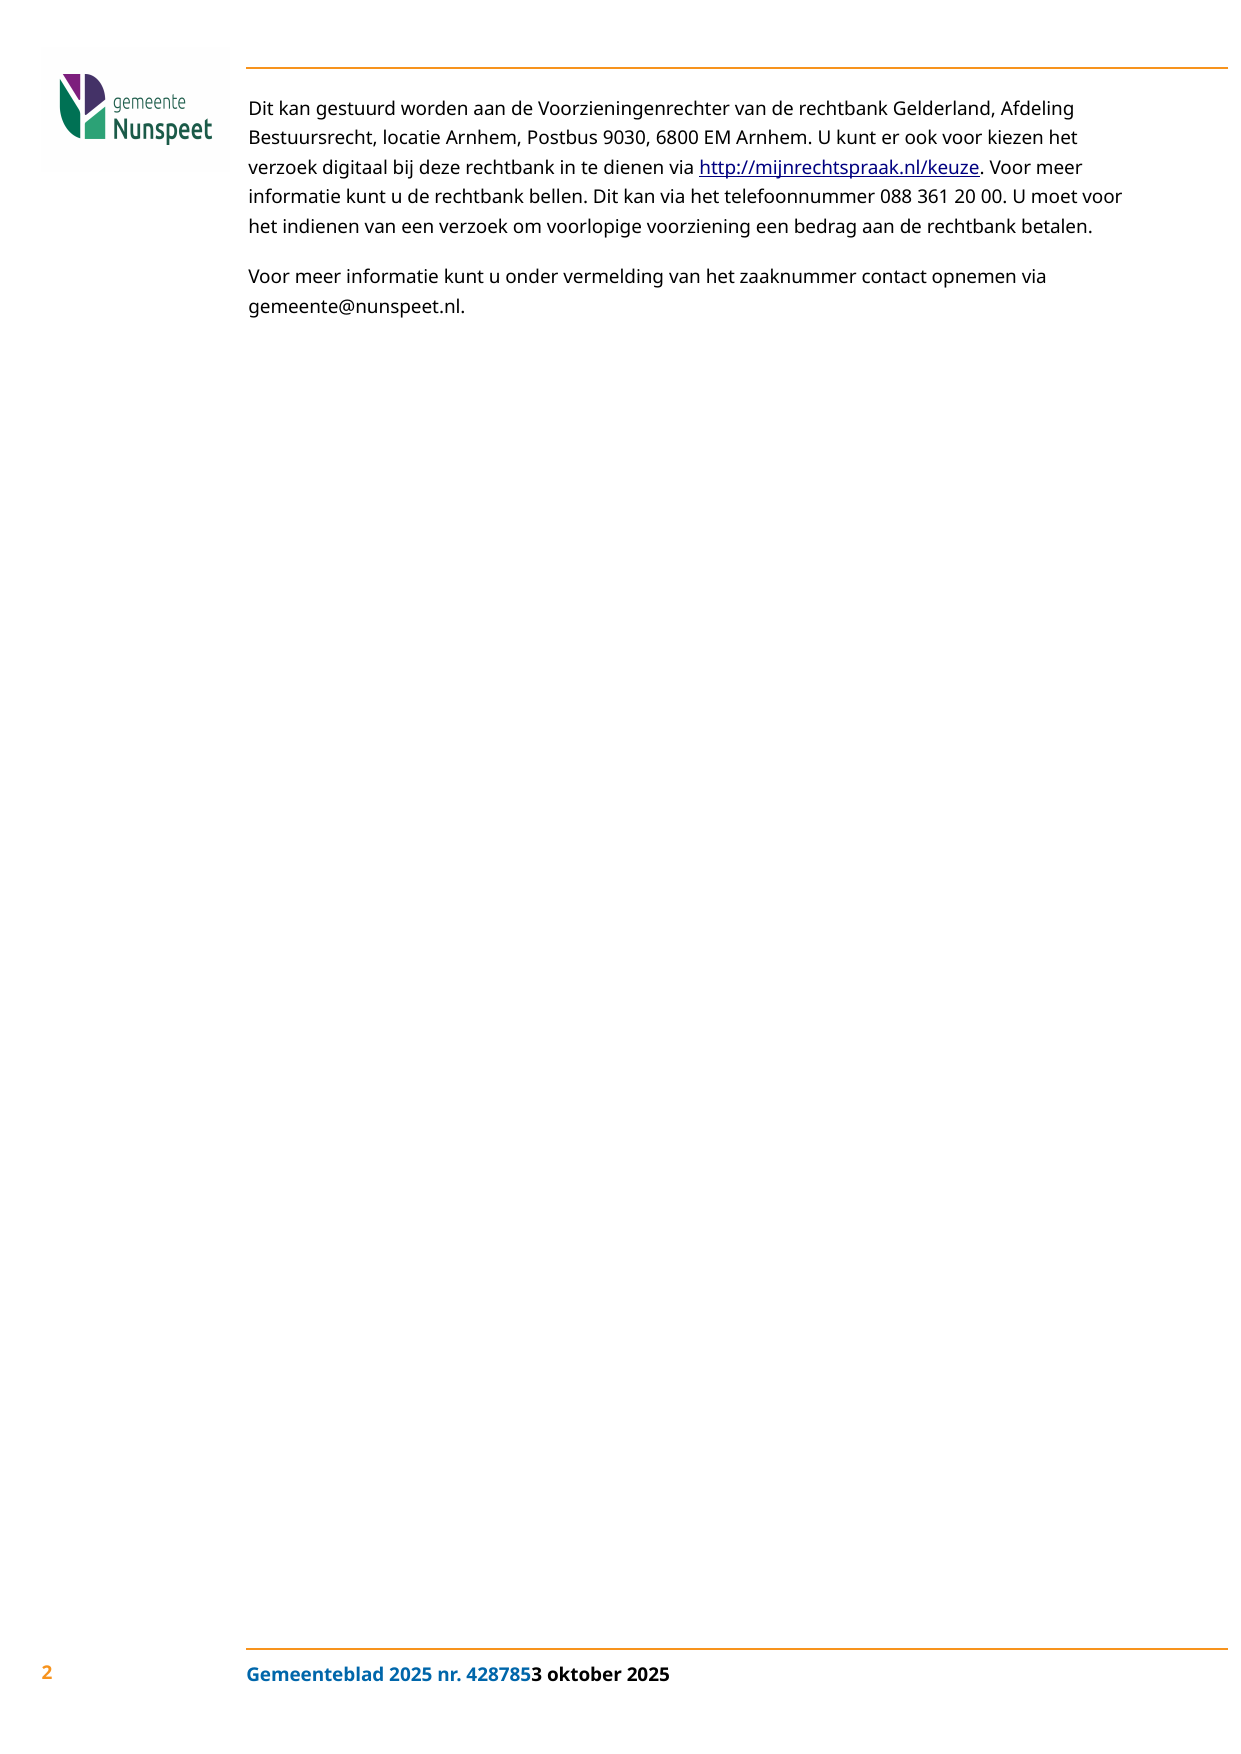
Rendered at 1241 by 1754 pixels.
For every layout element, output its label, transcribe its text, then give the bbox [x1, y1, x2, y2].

text Voor meer informatie kunt u onder vermelding van het zaaknummer contact opnemen via gemeente@nunspeet.nl. [248, 263, 1152, 319]
picture [41, 47, 231, 172]
text Dit kan gestuurd worden aan de Voorzieningenrechter van de rechtbank Gelderland, Afdeling Bestuursrecht, locatie Arnhem, Postbus 9030, 6800 EM Arnhem. U kunt er ook voor kiezen het verzoek digitaal bij deze rechtbank in te dienen via http://mijnrechtspraak.nl/keuze. Voor meer informatie kunt u de rechtbank bellen. Dit kan via het telefoonnummer 088 361 20 00. U moet voor het indienen van een verzoek om voorlopige voorziening een bedrag aan de rechtbank betalen. [248, 95, 1152, 239]
